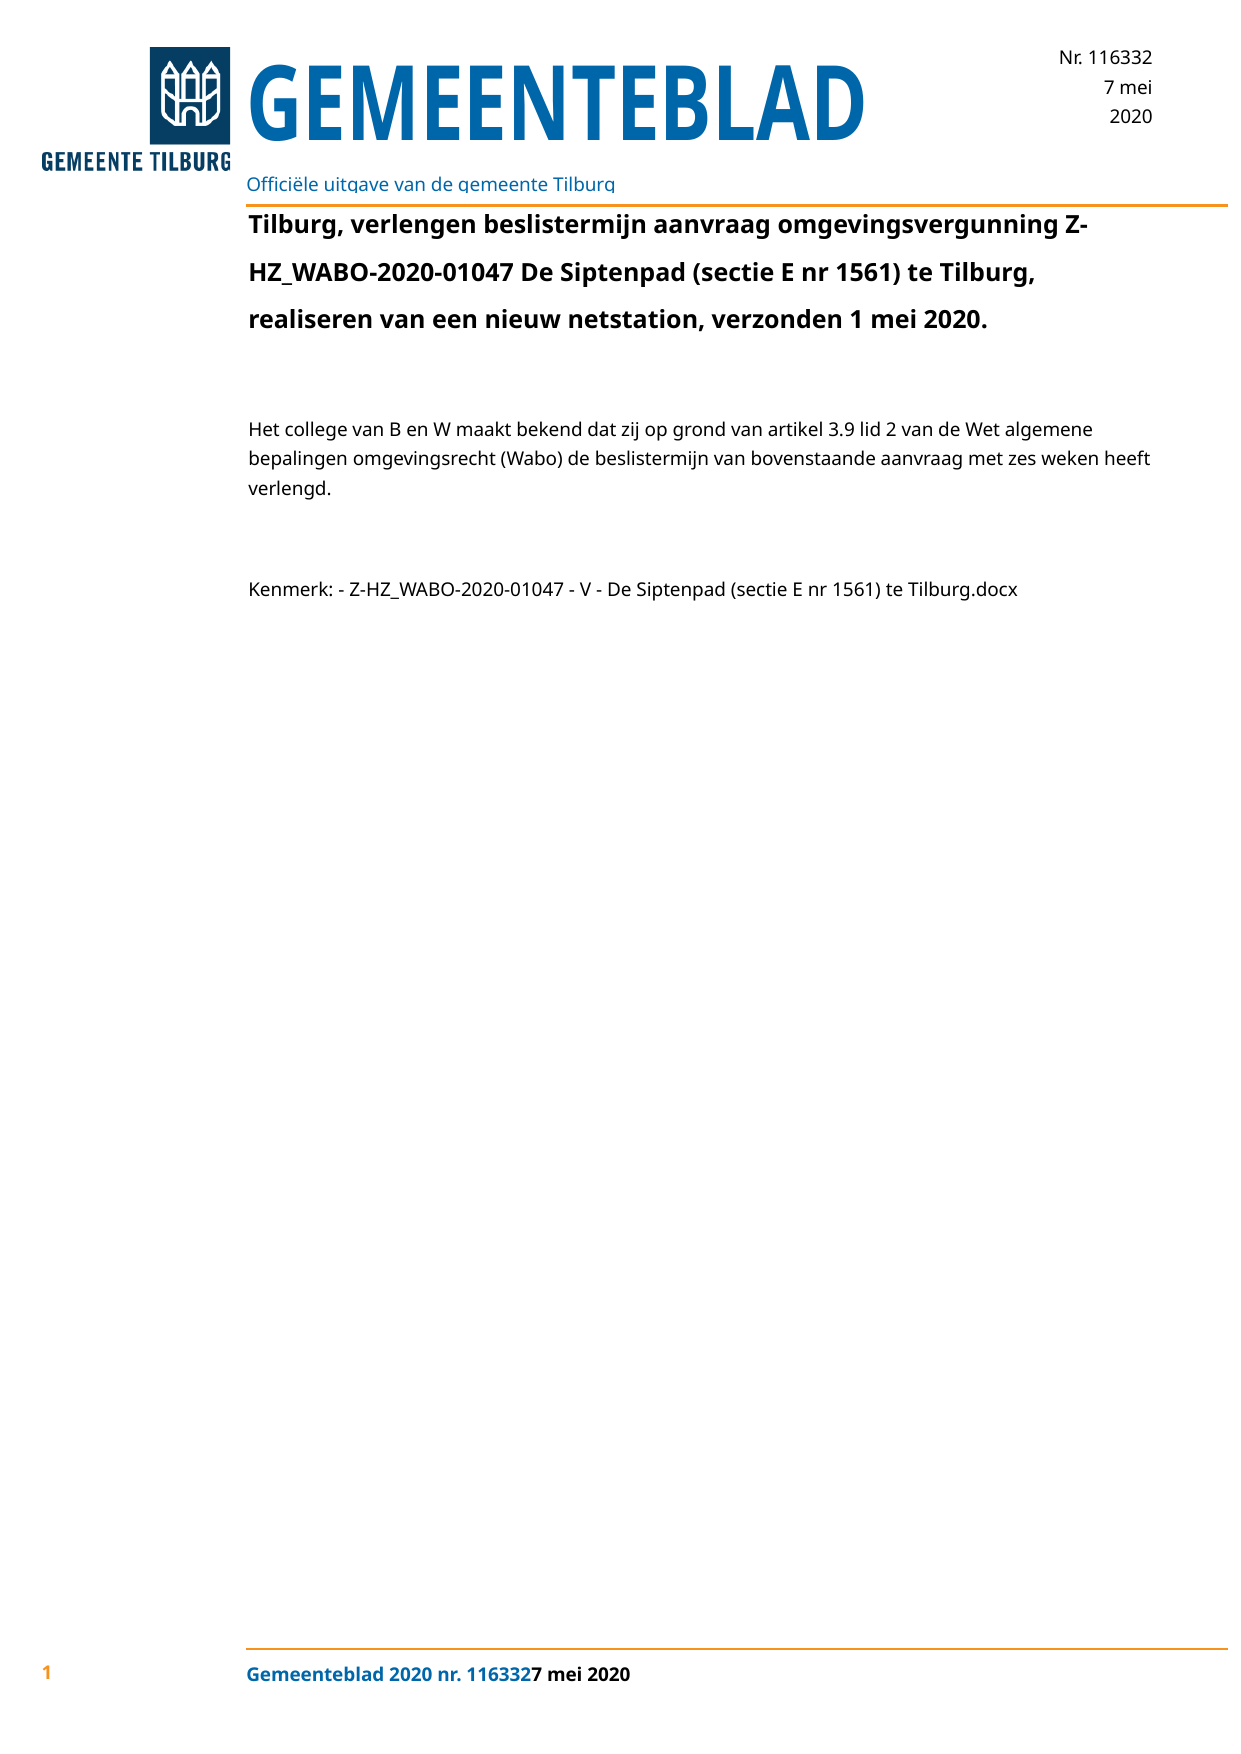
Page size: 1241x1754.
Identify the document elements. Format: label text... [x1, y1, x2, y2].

text Tilburg, verlengen beslistermijn aanvraag omgevingsvergunning Z-HZ_WABO-2020-01047 De Siptenpad (sectie E nr 1561) te Tilburg, realiseren van een nieuw netstation, verzonden 1 mei 2020. [248, 207, 1152, 336]
text Het college van B en W maakt bekend dat zij op grond van artikel 3.9 lid 2 van de Wet algemene bepalingen omgevingsrecht (Wabo) de beslistermijn van bovenstaande aanvraag met zes weken heeft verlengd. [248, 416, 1152, 501]
picture [41, 47, 231, 172]
text Kenmerk: - Z-HZ_WABO-2020-01047 - V - De Siptenpad (sectie E nr 1561) te Tilburg.docx [248, 576, 1152, 602]
